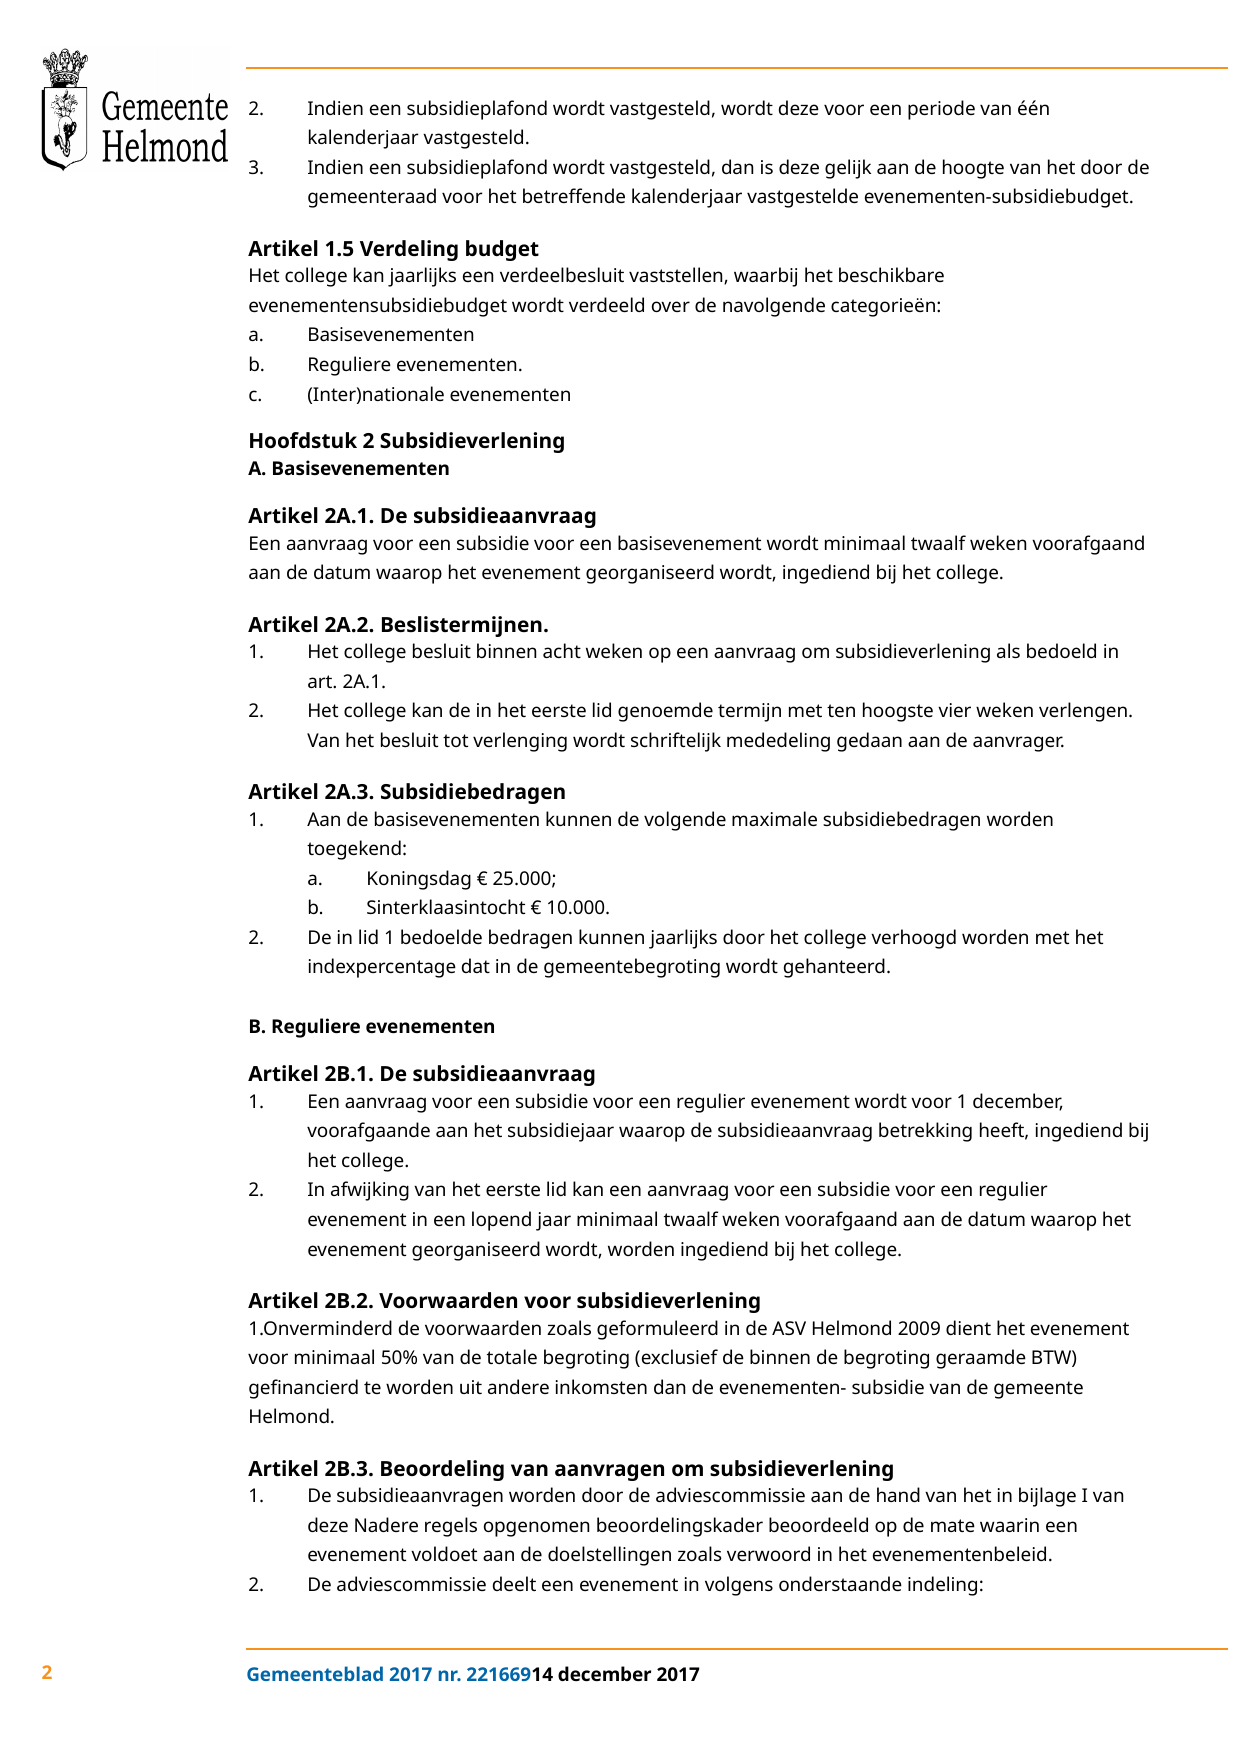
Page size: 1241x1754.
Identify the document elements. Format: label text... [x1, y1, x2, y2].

list Het college besluit binnen acht weken op een aanvraag om subsidieverlening als bedoeld in art. 2A.1. [248, 638, 1152, 693]
list Het college kan de in het eerste lid genoemde termijn met ten hoogste vier weken verlengen. Van het besluit tot verlenging wordt schriftelijk mededeling gedaan aan de aanvrager. [248, 697, 1152, 753]
list Aan de basisevenementen kunnen de volgende maximale subsidiebedragen worden toegekend: [248, 806, 1152, 861]
list (Inter)nationale evenementen [248, 381, 1152, 406]
list Indien een subsidieplafond wordt vastgesteld, wordt deze voor een periode van één kalenderjaar vastgesteld. [248, 95, 1152, 150]
text Artikel 2A.3. Subsidiebedragen [248, 777, 1152, 806]
list Sinterklaasintocht € 10.000. [307, 894, 1152, 920]
text Artikel 1.5 Verdeling budget [248, 234, 1152, 262]
picture [41, 47, 231, 172]
list Koningsdag € 25.000; [307, 865, 1152, 891]
list Een aanvraag voor een subsidie voor een regulier evenement wordt voor 1 december, voorafgaande aan het subsidiejaar waarop de subsidieaanvraag betrekking heeft, ingediend bij het college. [248, 1088, 1152, 1173]
list Basisevenementen [248, 322, 1152, 347]
text 1.Onverminderd de voorwaarden zoals geformuleerd in de ASV Helmond 2009 dient het evenement voor minimaal 50% van de totale begroting (exclusief de binnen de begroting geraamde BTW) gefinancierd te worden uit andere inkomsten dan de evenementen- subsidie van de gemeente Helmond. [248, 1315, 1152, 1429]
list Reguliere evenementen. [248, 351, 1152, 377]
list De in lid 1 bedoelde bedragen kunnen jaarlijks door het college verhoogd worden met het indexpercentage dat in de gemeentebegroting wordt gehanteerd. [248, 924, 1152, 979]
text Artikel 2B.2. Voorwaarden voor subsidieverlening [248, 1286, 1152, 1315]
list De subsidieaanvragen worden door de adviescommissie aan de hand van het in bijlage I van deze Nadere regels opgenomen beoordelingskader beoordeeld op de mate waarin een evenement voldoet aan de doelstellingen zoals verwoord in het evenementenbeleid. [248, 1482, 1152, 1567]
text Artikel 2B.1. De subsidieaanvraag [248, 1059, 1152, 1088]
text B. Reguliere evenementen [248, 1013, 1152, 1039]
list Indien een subsidieplafond wordt vastgesteld, dan is deze gelijk aan de hoogte van het door de gemeenteraad voor het betreffende kalenderjaar vastgestelde evenementen-subsidiebudget. [248, 154, 1152, 209]
text Hoofdstuk 2 Subsidieverlening [248, 426, 1152, 455]
text Artikel 2A.1. De subsidieaanvraag [248, 501, 1152, 530]
text Het college kan jaarlijks een verdeelbesluit vaststellen, waarbij het beschikbare evenementensubsidiebudget wordt verdeeld over de navolgende categorieën: [248, 262, 1152, 318]
text Een aanvraag voor een subsidie voor een basisevenement wordt minimaal twaalf weken voorafgaand aan de datum waarop het evenement georganiseerd wordt, ingediend bij het college. [248, 530, 1152, 585]
text Artikel 2A.2. Beslistermijnen. [248, 610, 1152, 638]
list De adviescommissie deelt een evenement in volgens onderstaande indeling: [248, 1571, 1152, 1597]
text Artikel 2B.3. Beoordeling van aanvragen om subsidieverlening [248, 1454, 1152, 1482]
list In afwijking van het eerste lid kan een aanvraag voor een subsidie voor een regulier evenement in een lopend jaar minimaal twaalf weken voorafgaand aan de datum waarop het evenement georganiseerd wordt, worden ingediend bij het college. [248, 1177, 1152, 1262]
text A. Basisevenementen [248, 455, 1152, 481]
